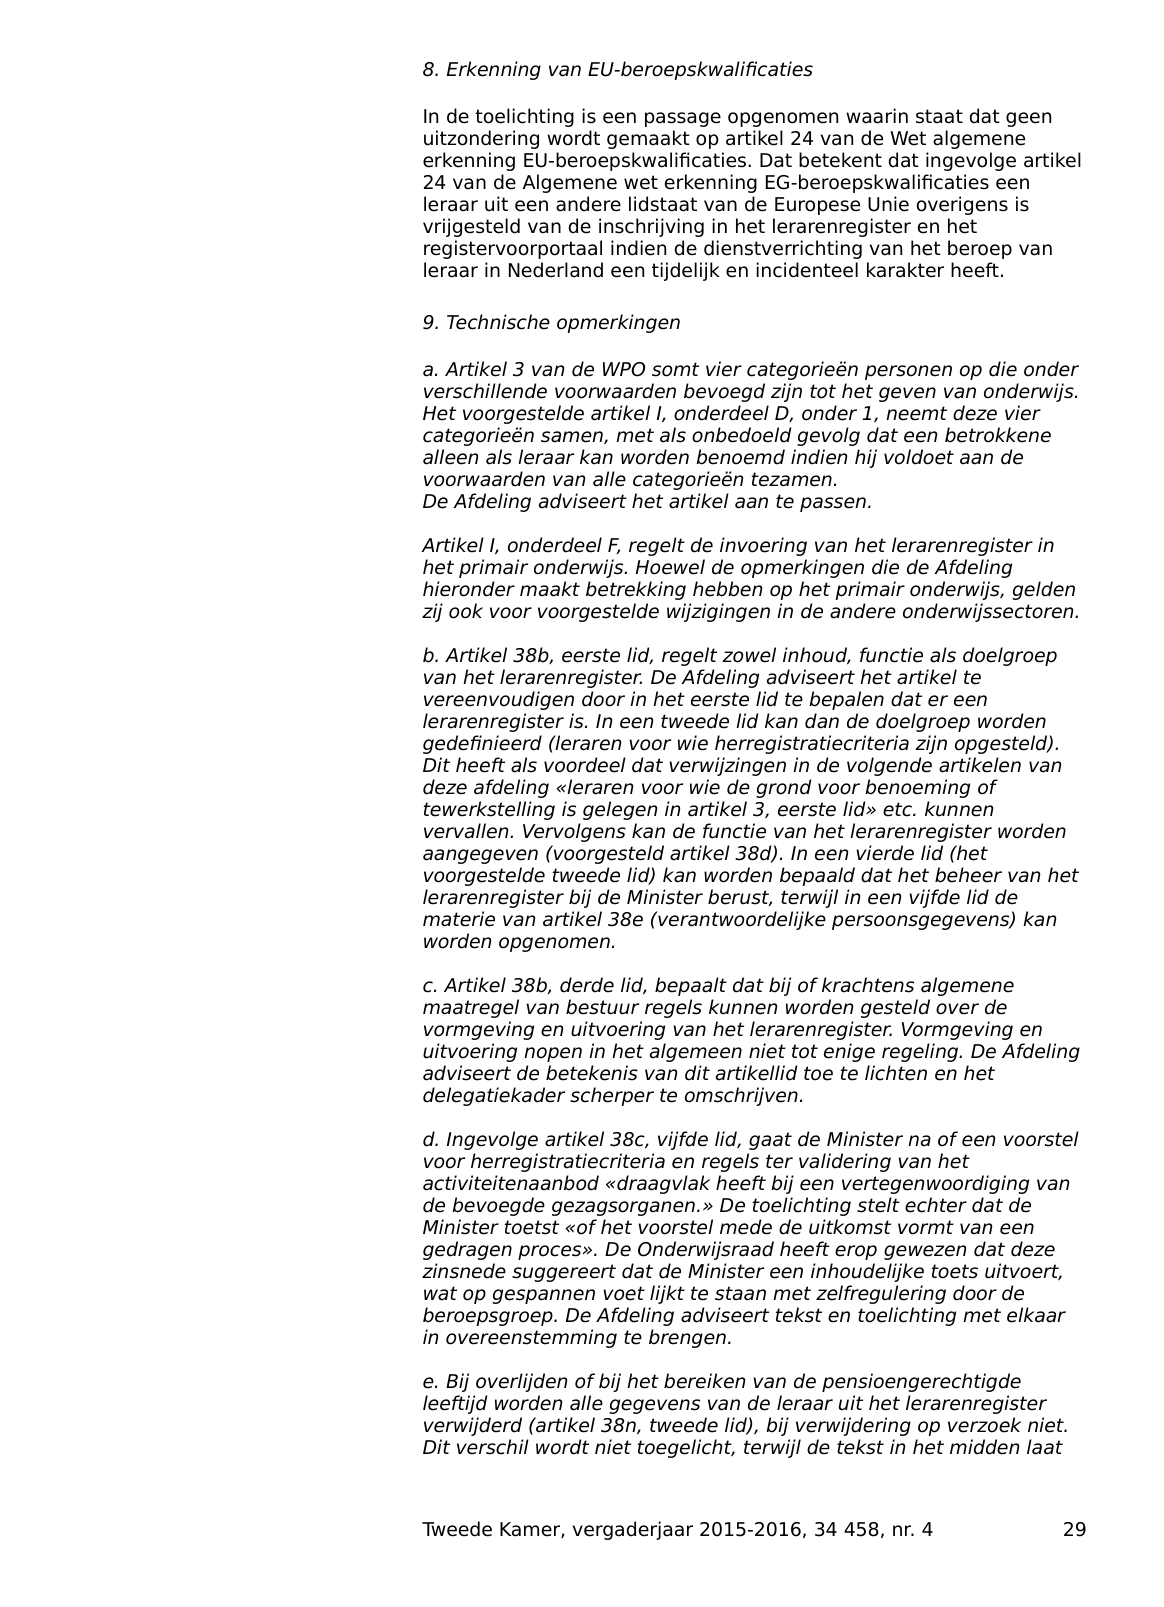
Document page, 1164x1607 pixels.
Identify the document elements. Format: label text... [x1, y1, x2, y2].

text Artikel I, onderdeel F, regelt de invoering van het lerarenregister in het primair onderwijs. Hoewel de opmerkingen die de Afdeling hieronder maakt betrekking hebben op het primair onderwijs, gelden zij ook voor voorgestelde wijzigingen in de andere onderwijssectoren. [422, 535, 1087, 623]
subtitle 8. Erkenning van EU-beroepskwalificaties [422, 59, 1087, 81]
text a. Artikel 3 van de WPO somt vier categorieën personen op die onder verschillende voorwaarden bevoegd zijn tot het geven van onderwijs. Het voorgestelde artikel I, onderdeel D, onder 1, neemt deze vier categorieën samen, met als onbedoeld gevolg dat een betrokkene alleen als leraar kan worden benoemd indien hij voldoet aan de voorwaarden van alle categorieën tezamen. [422, 359, 1087, 491]
text c. Artikel 38b, derde lid, bepaalt dat bij of krachtens algemene maatregel van bestuur regels kunnen worden gesteld over de vormgeving en uitvoering van het lerarenregister. Vormgeving en uitvoering nopen in het algemeen niet tot enige regeling. De Afdeling adviseert de betekenis van dit artikellid toe te lichten en het delegatiekader scherper te omschrijven. [422, 975, 1087, 1107]
text e. Bij overlijden of bij het bereiken van de pensioengerechtigde leeftijd worden alle gegevens van de leraar uit het lerarenregister verwijderd (artikel 38n, tweede lid), bij verwijdering op verzoek niet. Dit verschil wordt niet toegelicht, terwijl de tekst in het midden laat [422, 1371, 1087, 1459]
text De Afdeling adviseert het artikel aan te passen. [422, 491, 1087, 513]
text In de toelichting is een passage opgenomen waarin staat dat geen uitzondering wordt gemaakt op artikel 24 van de Wet algemene erkenning EU-beroepskwalificaties. Dat betekent dat ingevolge artikel 24 van de Algemene wet erkenning EG-beroepskwalificaties een leraar uit een andere lidstaat van de Europese Unie overigens is vrijgesteld van de inschrijving in het lerarenregister en het registervoorportaal indien de dienstverrichting van het beroep van leraar in Nederland een tijdelijk en incidenteel karakter heeft. [422, 106, 1087, 282]
text d. Ingevolge artikel 38c, vijfde lid, gaat de Minister na of een voorstel voor herregistratiecriteria en regels ter validering van het activiteitenaanbod «draagvlak heeft bij een vertegenwoordiging van de bevoegde gezagsorganen.» De toelichting stelt echter dat de Minister toetst «of het voorstel mede de uitkomst vormt van een gedragen proces». De Onderwijsraad heeft erop gewezen dat deze zinsnede suggereert dat de Minister een inhoudelijke toets uitvoert, wat op gespannen voet lijkt te staan met zelfregulering door de beroepsgroep. De Afdeling adviseert tekst en toelichting met elkaar in overeenstemming te brengen. [422, 1129, 1087, 1349]
text b. Artikel 38b, eerste lid, regelt zowel inhoud, functie als doelgroep van het lerarenregister. De Afdeling adviseert het artikel te vereenvoudigen door in het eerste lid te bepalen dat er een lerarenregister is. In een tweede lid kan dan de doelgroep worden gedefinieerd (leraren voor wie herregistratiecriteria zijn opgesteld). Dit heeft als voordeel dat verwijzingen in de volgende artikelen van deze afdeling «leraren voor wie de grond voor benoeming of tewerkstelling is gelegen in artikel 3, eerste lid» etc. kunnen vervallen. Vervolgens kan de functie van het lerarenregister worden aangegeven (voorgesteld artikel 38d). In een vierde lid (het voorgestelde tweede lid) kan worden bepaald dat het beheer van het lerarenregister bij de Minister berust, terwijl in een vijfde lid de materie van artikel 38e (verantwoordelijke persoonsgegevens) kan worden opgenomen. [422, 645, 1087, 953]
subtitle 9. Technische opmerkingen [422, 312, 1087, 334]
